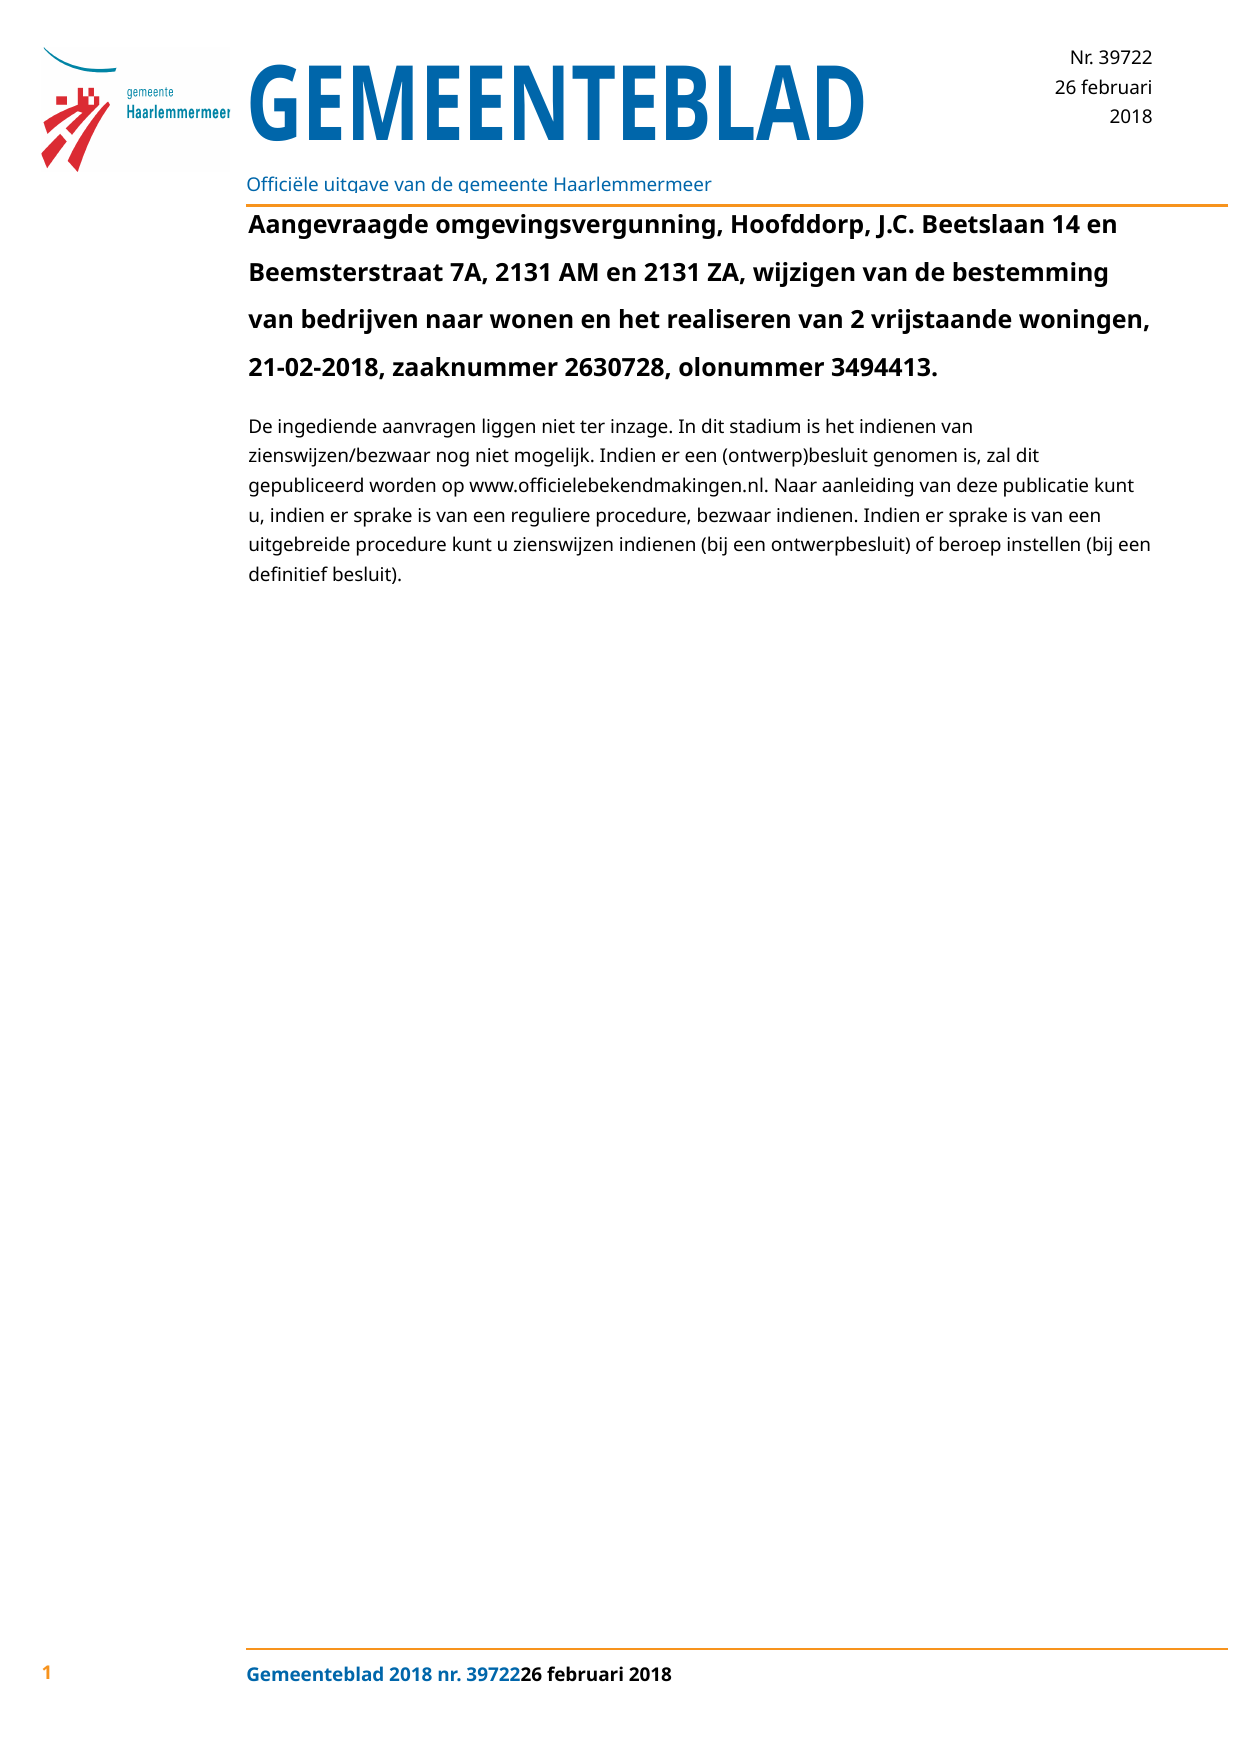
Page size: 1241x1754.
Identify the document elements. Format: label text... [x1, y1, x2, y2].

text De ingediende aanvragen liggen niet ter inzage. In dit stadium is het indienen van zienswijzen/bezwaar nog niet mogelijk. Indien er een (ontwerp)besluit genomen is, zal dit gepubliceerd worden op www.officielebekendmakingen.nl. Naar aanleiding van deze publicatie kunt u, indien er sprake is van een reguliere procedure, bezwaar indienen. Indien er sprake is van een uitgebreide procedure kunt u zienswijzen indienen (bij een ontwerpbesluit) of beroep instellen (bij een definitief besluit). [248, 413, 1152, 587]
picture [41, 47, 231, 172]
text Aangevraagde omgevingsvergunning, Hoofddorp, J.C. Beetslaan 14 en Beemsterstraat 7A, 2131 AM en 2131 ZA, wijzigen van de bestemming van bedrijven naar wonen en het realiseren van 2 vrijstaande woningen, 21-02-2018, zaaknummer 2630728, olonummer 3494413. [248, 207, 1152, 384]
